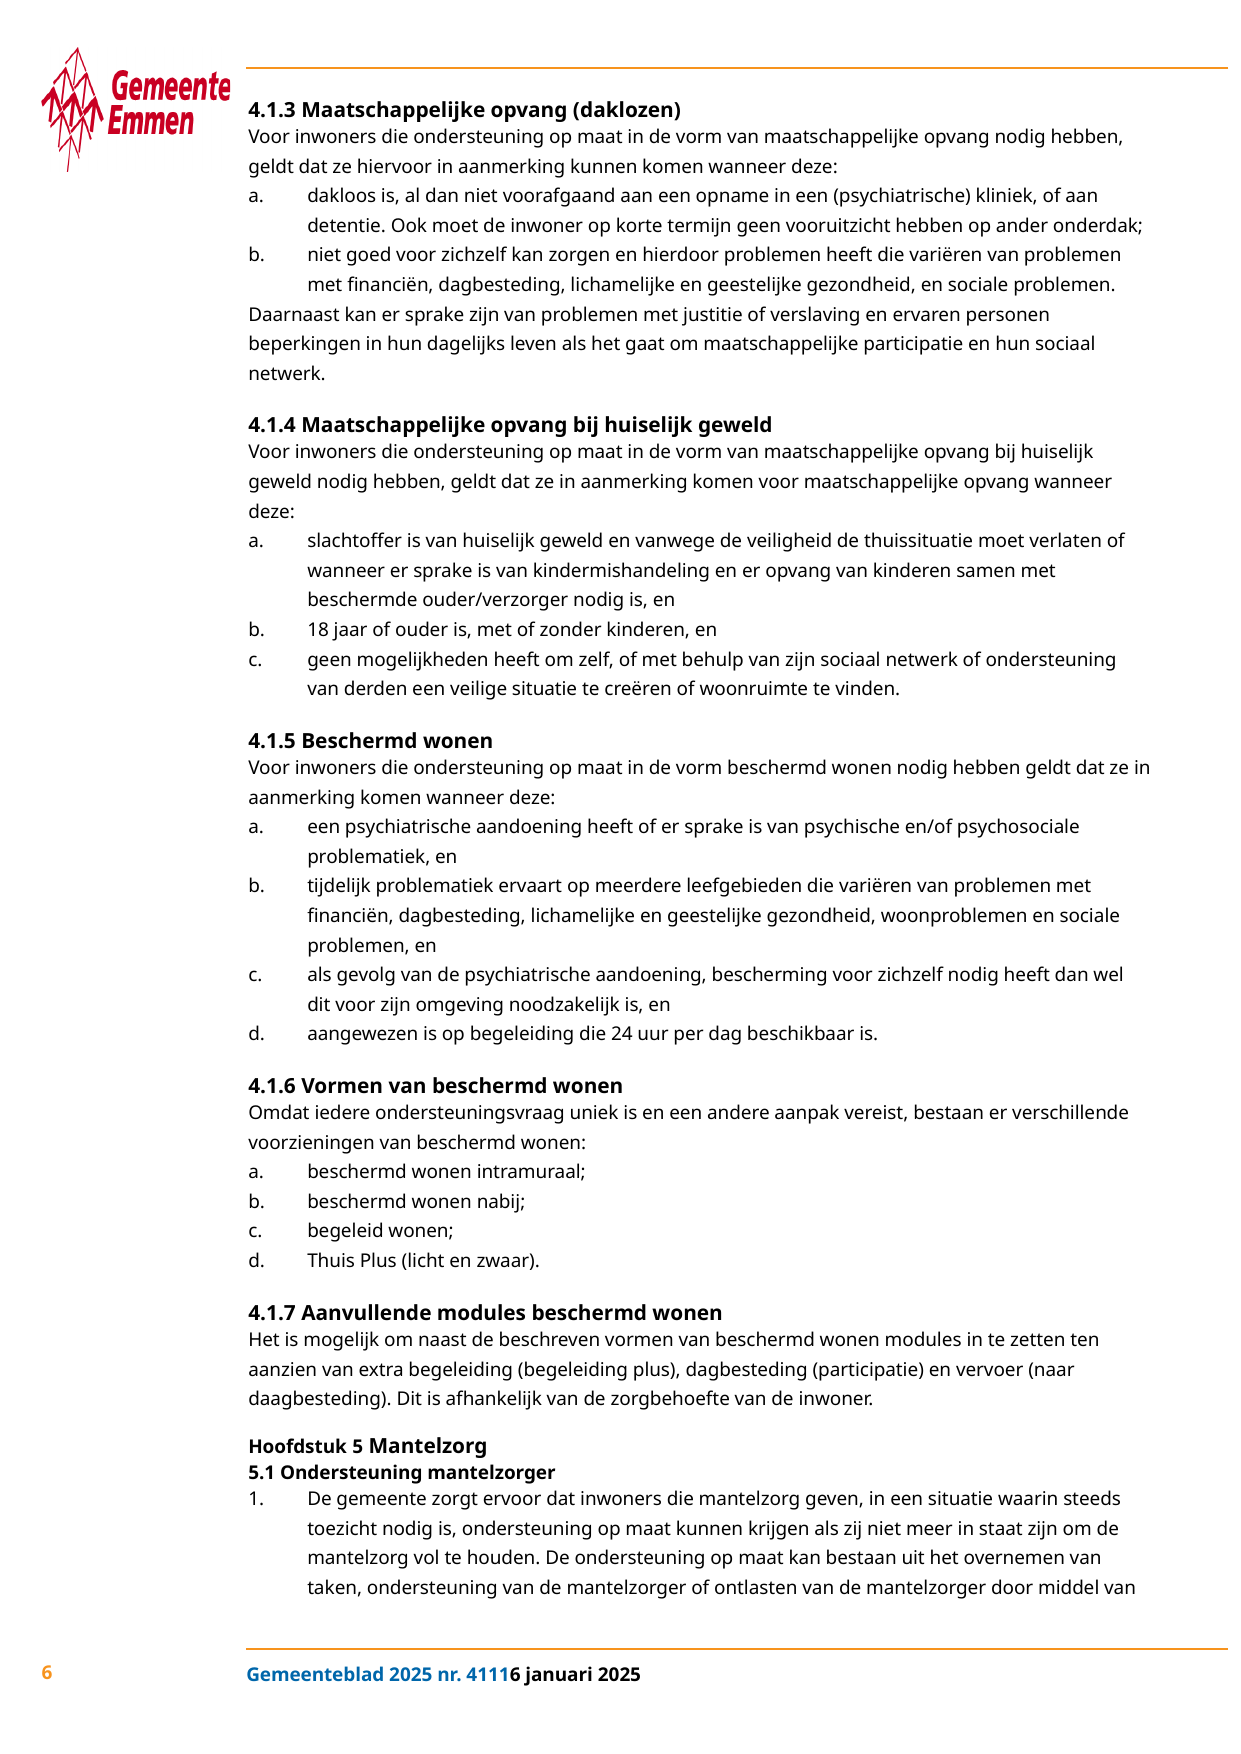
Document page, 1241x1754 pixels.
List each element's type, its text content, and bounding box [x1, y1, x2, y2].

text 5.1 Ondersteuning mantelzorger [248, 1459, 1152, 1485]
list De gemeente zorgt ervoor dat inwoners die mantelzorg geven, in een situatie waarin steeds toezicht nodig is, ondersteuning op maat kunnen krijgen als zij niet meer in staat zijn om de mantelzorg vol te houden. De ondersteuning op maat kan bestaan uit het overnemen van taken, ondersteuning van de mantelzorger of ontlasten van de mantelzorger door middel van [248, 1485, 1152, 1599]
text Omdat iedere ondersteuningsvraag uniek is en een andere aanpak vereist, bestaan er verschillende voorzieningen van beschermd wonen: [248, 1099, 1152, 1155]
text Voor inwoners die ondersteuning op maat in de vorm beschermd wonen nodig hebben geldt dat ze in aanmerking komen wanneer deze: [248, 754, 1152, 809]
list dakloos is, al dan niet voorafgaand aan een opname in een (psychiatrische) kliniek, of aan detentie. Ook moet de inwoner op korte termijn geen vooruitzicht hebben op ander onderdak; [248, 182, 1152, 238]
picture [41, 47, 231, 172]
list Thuis Plus (licht en zwaar). [248, 1247, 1152, 1273]
text Daarnaast kan er sprake zijn van problemen met justitie of verslaving en ervaren personen beperkingen in hun dagelijks leven als het gaat om maatschappelijke participatie en hun sociaal netwerk. [248, 301, 1152, 386]
list beschermd wonen intramuraal; [248, 1158, 1152, 1184]
list een psychiatrische aandoening heeft of er sprake is van psychische en/of psychosociale problematiek, en [248, 813, 1152, 869]
list 18 jaar of ouder is, met of zonder kinderen, en [248, 616, 1152, 642]
list als gevolg van de psychiatrische aandoening, bescherming voor zichzelf nodig heeft dan wel dit voor zijn omgeving noodzakelijk is, en [248, 961, 1152, 1017]
text Voor inwoners die ondersteuning op maat in de vorm van maatschappelijke opvang nodig hebben, geldt dat ze hiervoor in aanmerking kunnen komen wanneer deze: [248, 123, 1152, 178]
list tijdelijk problematiek ervaart op meerdere leefgebieden die variëren van problemen met financiën, dagbesteding, lichamelijke en geestelijke gezondheid, woonproblemen en sociale problemen, en [248, 873, 1152, 957]
list slachtoffer is van huiselijk geweld en vanwege de veiligheid de thuissituatie moet verlaten of wanneer er sprake is van kindermishandeling en er opvang van kinderen samen met beschermde ouder/verzorger nodig is, en [248, 527, 1152, 612]
text Voor inwoners die ondersteuning op maat in de vorm van maatschappelijke opvang bij huiselijk geweld nodig hebben, geldt dat ze in aanmerking komen voor maatschappelijke opvang wanneer deze: [248, 439, 1152, 524]
list beschermd wonen nabij; [248, 1188, 1152, 1214]
text 4.1.4 Maatschappelijke opvang bij huiselijk geweld [248, 410, 1152, 439]
text Het is mogelijk om naast de beschreven vormen van beschermd wonen modules in te zetten ten aanzien van extra begeleiding (begeleiding plus), dagbesteding (participatie) en vervoer (naar daagbesteding). Dit is afhankelijk van de zorgbehoefte van de inwoner. [248, 1326, 1152, 1411]
text 4.1.3 Maatschappelijke opvang (daklozen) [248, 95, 1152, 123]
list aangewezen is op begeleiding die 24 uur per dag beschikbaar is. [248, 1021, 1152, 1046]
text 4.1.5 Beschermd wonen [248, 726, 1152, 754]
text 4.1.7 Aanvullende modules beschermd wonen [248, 1298, 1152, 1326]
list begeleid wonen; [248, 1218, 1152, 1243]
text Hoofdstuk 5 Mantelzorg [248, 1431, 1152, 1459]
list geen mogelijkheden heeft om zelf, of met behulp van zijn sociaal netwerk of ondersteuning van derden een veilige situatie te creëren of woonruimte te vinden. [248, 646, 1152, 701]
text 4.1.6 Vormen van beschermd wonen [248, 1071, 1152, 1099]
list niet goed voor zichzelf kan zorgen en hierdoor problemen heeft die variëren van problemen met financiën, dagbesteding, lichamelijke en geestelijke gezondheid, en sociale problemen. [248, 242, 1152, 297]
